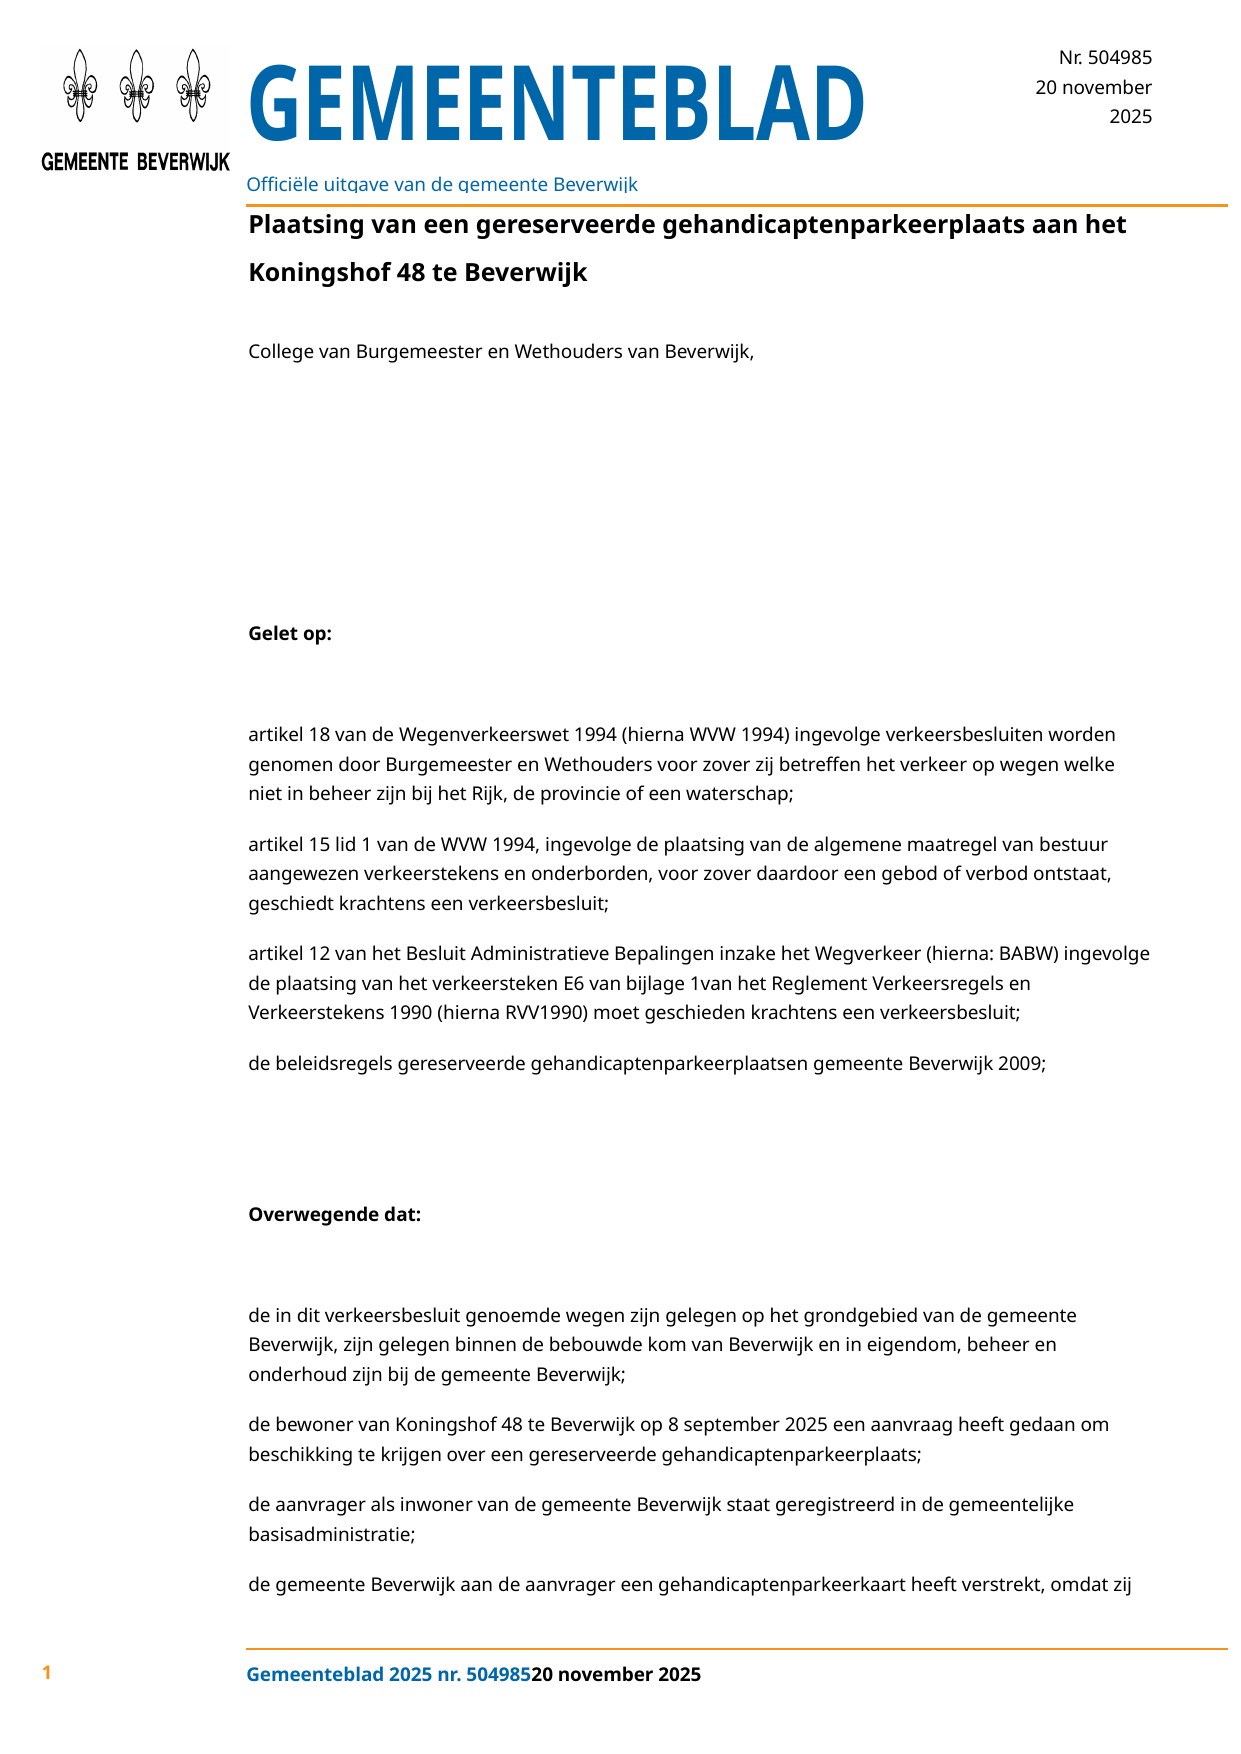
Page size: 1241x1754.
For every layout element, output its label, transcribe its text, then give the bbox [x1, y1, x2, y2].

text de beleidsregels gereserveerde gehandicaptenparkeerplaatsen gemeente Beverwijk 2009; [248, 1050, 1152, 1076]
text de aanvrager als inwoner van de gemeente Beverwijk staat geregistreerd in de gemeentelijke basisadministratie; [248, 1492, 1152, 1547]
picture [41, 47, 231, 172]
text de gemeente Beverwijk aan de aanvrager een gehandicaptenparkeerkaart heeft verstrekt, omdat zij [248, 1572, 1152, 1597]
text Overwegende dat: [248, 1201, 1152, 1227]
text artikel 15 lid 1 van de WVW 1994, ingevolge de plaatsing van de algemene maatregel van bestuur aangewezen verkeerstekens en onderborden, voor zover daardoor een gebod of verbod ontstaat, geschiedt krachtens een verkeersbesluit; [248, 831, 1152, 916]
text Gelet op: [248, 620, 1152, 646]
text de bewoner van Koningshof 48 te Beverwijk op 8 september 2025 een aanvraag heeft gedaan om beschikking te krijgen over een gereserveerde gehandicaptenparkeerplaats; [248, 1412, 1152, 1467]
text artikel 18 van de Wegenverkeerswet 1994 (hierna WVW 1994) ingevolge verkeersbesluiten worden genomen door Burgemeester en Wethouders voor zover zij betreffen het verkeer op wegen welke niet in beheer zijn bij het Rijk, de provincie of een waterschap; [248, 721, 1152, 806]
text de in dit verkeersbesluit genoemde wegen zijn gelegen op het grondgebied van de gemeente Beverwijk, zijn gelegen binnen de bebouwde kom van Beverwijk en in eigendom, beheer en onderhoud zijn bij de gemeente Beverwijk; [248, 1302, 1152, 1387]
text Plaatsing van een gereserveerde gehandicaptenparkeerplaats aan het Koningshof 48 te Beverwijk [248, 207, 1152, 288]
text artikel 12 van het Besluit Administratieve Bepalingen inzake het Wegverkeer (hierna: BABW) ingevolge de plaatsing van het verkeersteken E6 van bijlage 1van het Reglement Verkeersregels en Verkeerstekens 1990 (hierna RVV1990) moet geschieden krachtens een verkeersbesluit; [248, 940, 1152, 1025]
text College van Burgemeester en Wethouders van Beverwijk, [248, 339, 1152, 364]
